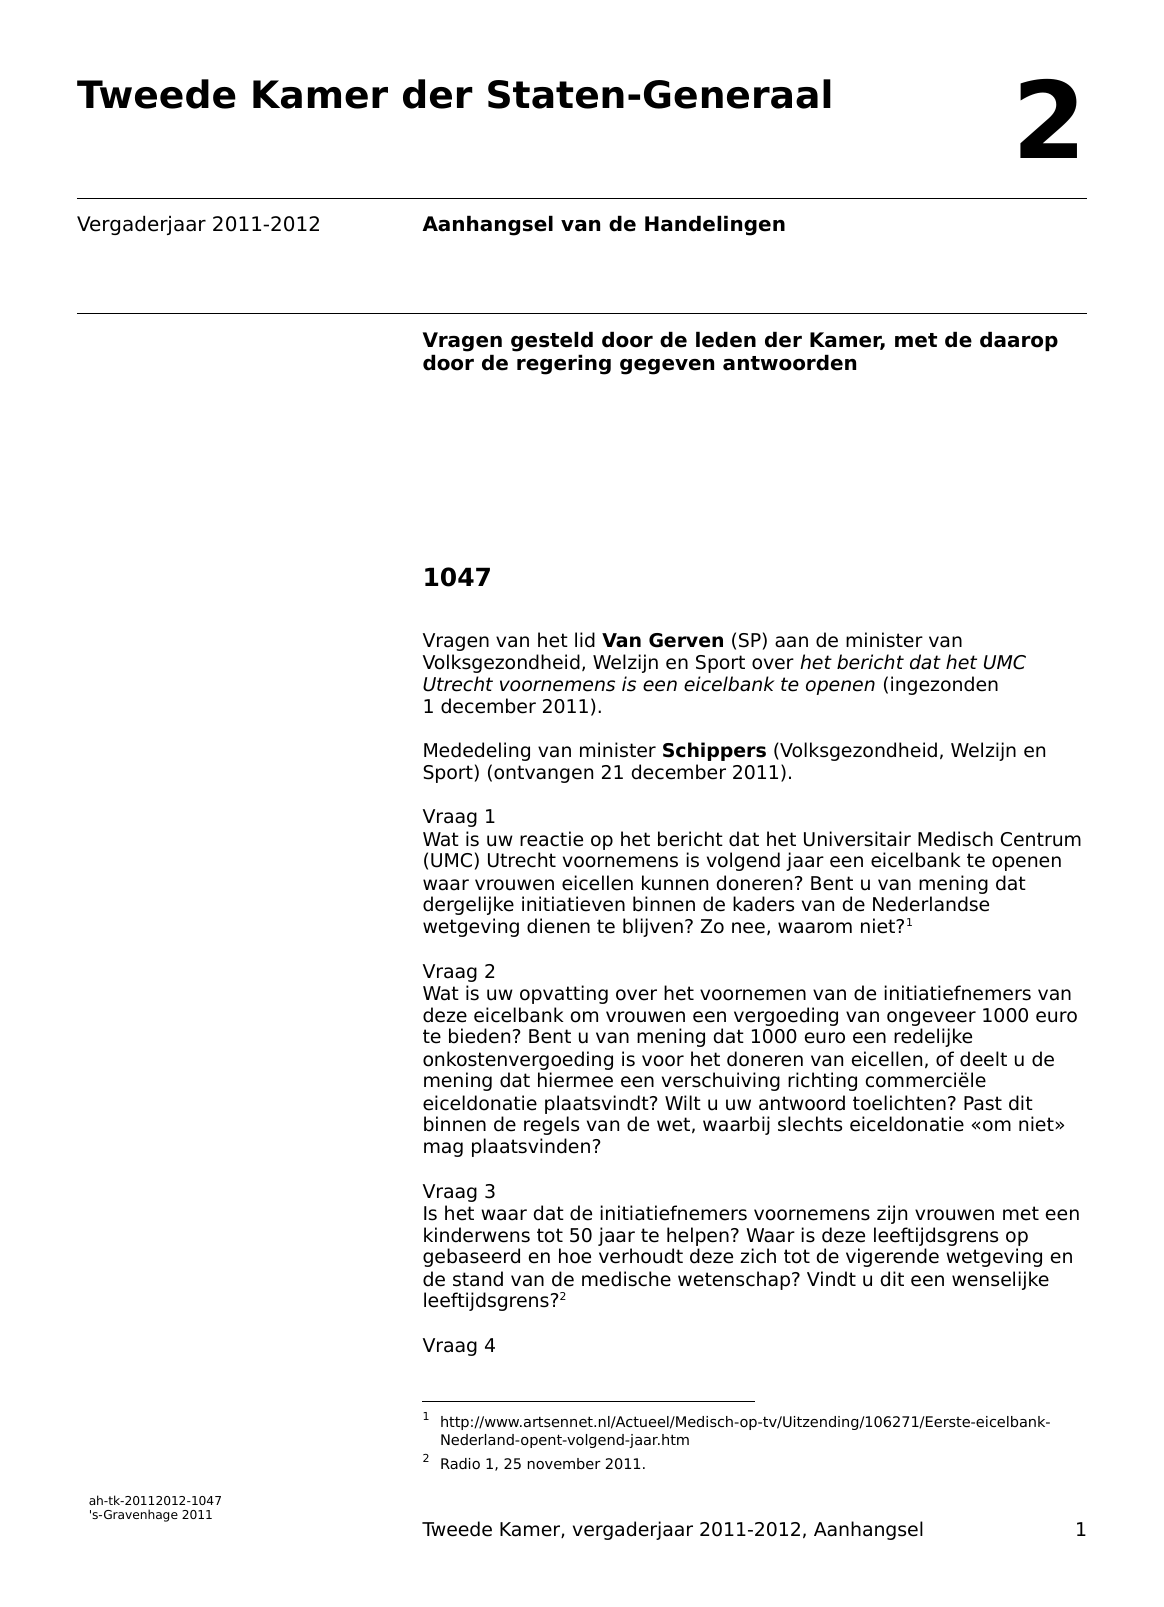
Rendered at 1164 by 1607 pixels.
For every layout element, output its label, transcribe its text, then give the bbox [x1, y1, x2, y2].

text Is het waar dat de initiatiefnemers voornemens zijn vrouwen met een kinderwens tot 50 jaar te helpen? Waar is deze leeftijdsgrens op gebaseerd en hoe verhoudt deze zich tot de vigerende wetgeving en de stand van de medische wetenschap? Vindt u dit een wenselijke leeftijdsgrens? [422, 1202, 1087, 1312]
table_header Tweede Kamer der Staten-Generaal [77, 59, 886, 198]
text Wat is uw opvatting over het voornemen van de initiatiefnemers van deze eicelbank om vrouwen een vergoeding van ongeveer 1000 euro te bieden? Bent u van mening dat 1000 euro een redelijke onkostenvergoeding is voor het doneren van eicellen, of deelt u de mening dat hiermee een verschuiving richting commerciële eiceldonatie plaatsvindt? Wilt u uw antwoord toelichten? Past dit binnen de regels van de wet, waarbij slechts eiceldonatie «om niet» mag plaatsvinden? [422, 982, 1087, 1158]
text Radio 1, 25 november 2011. [422, 1452, 1087, 1474]
table_cell Vragen gesteld door de leden der Kamer, met de daarop door de regering gegeven antwoorden [422, 314, 1087, 375]
text Vraag 3 [422, 1181, 1087, 1202]
text Mededeling van minister Schippers (Volksgezondheid, Welzijn en Sport) (ontvangen 21 december 2011). [422, 740, 1087, 784]
text 1047 [422, 563, 1087, 592]
table_cell [77, 314, 422, 375]
table_cell Aanhangsel van de Handelingen [422, 199, 1087, 313]
text Vraag 2 [422, 961, 1087, 982]
text Vraag 4 [422, 1334, 1087, 1357]
text Vraag 1 [422, 806, 1087, 828]
table_cell Vergaderjaar 2011-2012 [77, 199, 422, 313]
table_header 2 [886, 59, 1087, 198]
text Wat is uw reactie op het bericht dat het Universitair Medisch Centrum (UMC) Utrecht voornemens is volgend jaar een eicelbank te openen waar vrouwen eicellen kunnen doneren? Bent u van mening dat dergelijke initiatieven binnen de kaders van de Nederlandse wetgeving dienen te blijven? Zo nee, waarom niet? [422, 828, 1087, 938]
text ah-tk-20112012-1047 [88, 1494, 323, 1508]
text Vragen van het lid Van Gerven (SP) aan de minister van Volksgezondheid, Welzijn en Sport over het bericht dat het UMC Utrecht voornemens is een eicelbank te openen (ingezonden 1 december 2011). [422, 630, 1087, 718]
text 's-Gravenhage 2011 [88, 1508, 323, 1522]
text http://www.artsennet.nl/Actueel/Medisch-op-tv/Uitzending/106271/Eerste-eicelbank-Nederland-opent-volgend-jaar.htm [422, 1410, 1087, 1449]
